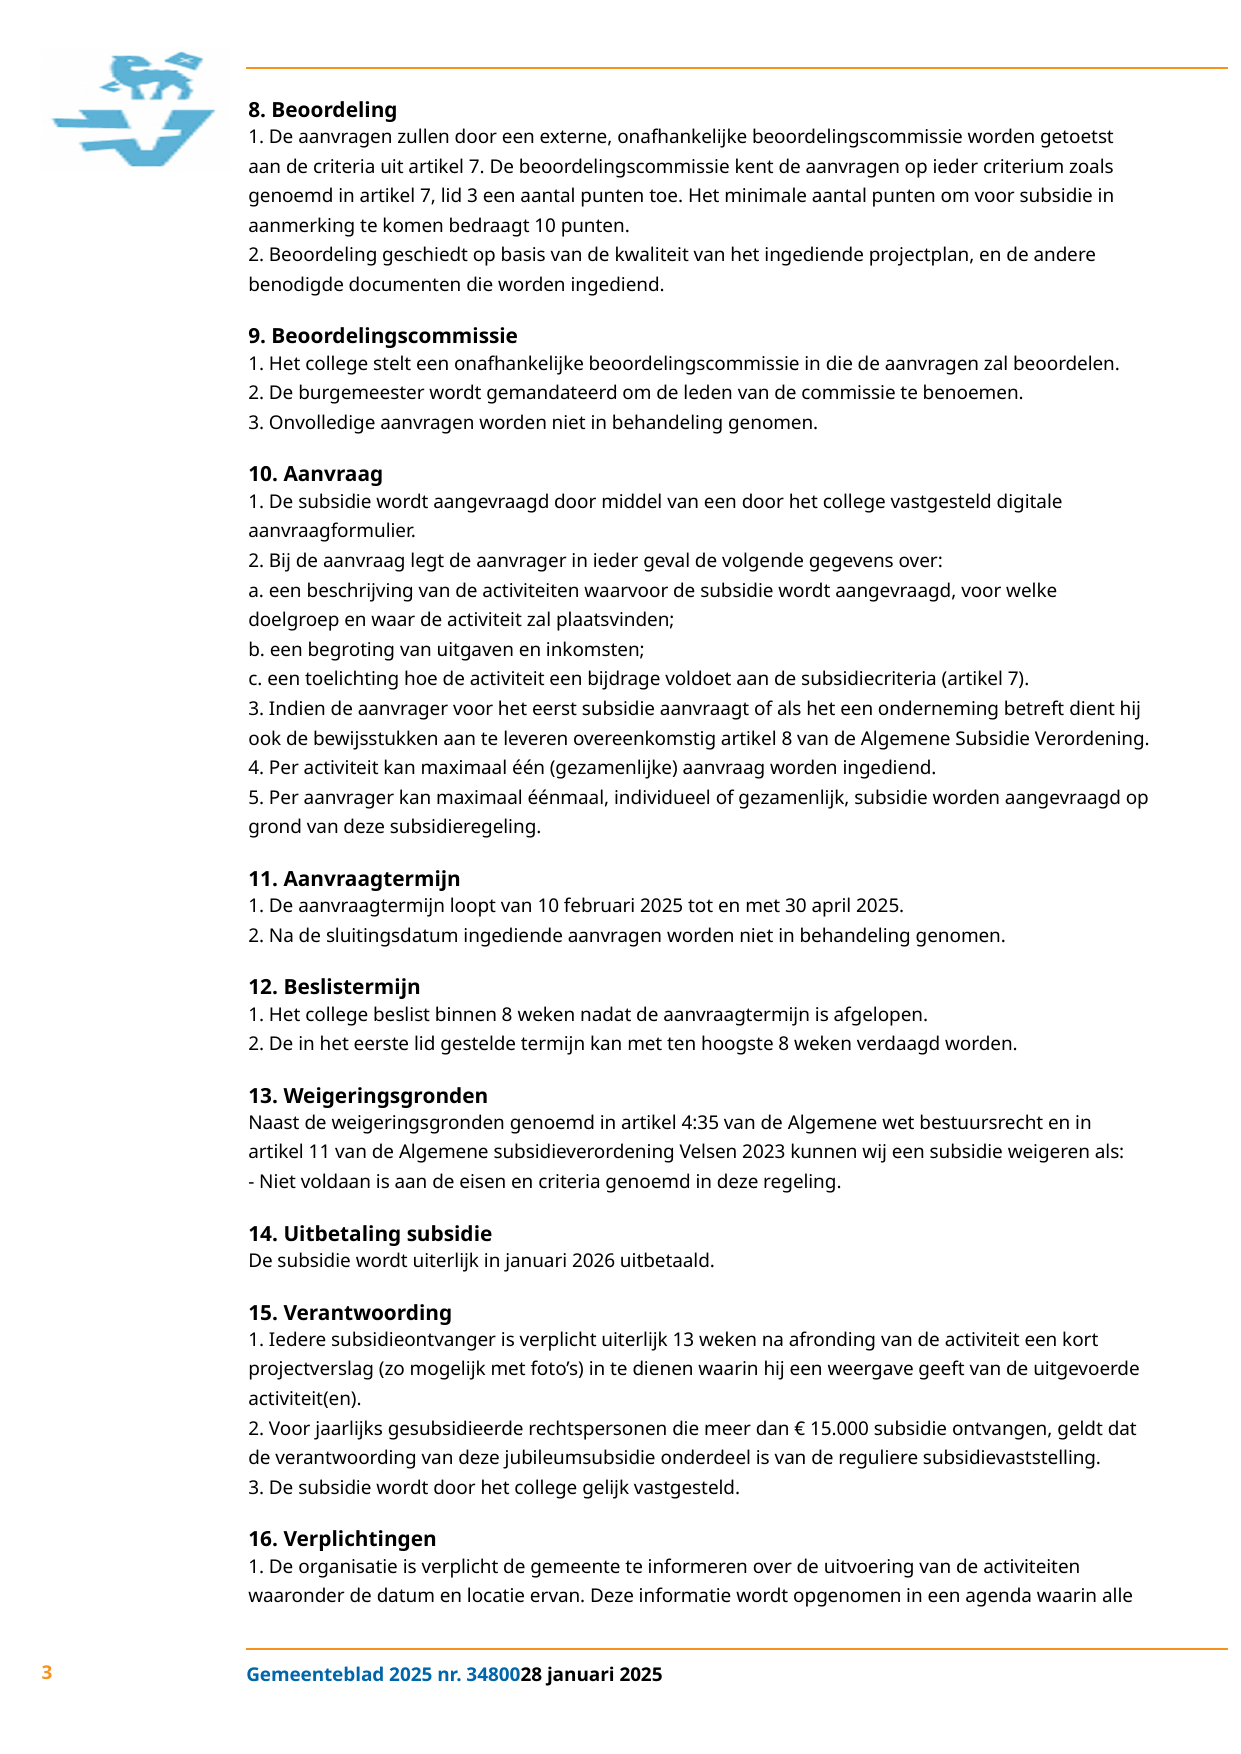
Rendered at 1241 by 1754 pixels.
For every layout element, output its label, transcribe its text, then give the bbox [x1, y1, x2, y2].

text 1. De aanvraagtermijn loopt van 10 februari 2025 tot en met 30 april 2025. [248, 892, 1152, 918]
text 2. De burgemeester wordt gemandateerd om de leden van de commissie te benoemen. [248, 379, 1152, 405]
text 2. Voor jaarlijks gesubsidieerde rechtspersonen die meer dan € 15.000 subsidie ontvangen, geldt dat de verantwoording van deze jubileumsubsidie onderdeel is van de reguliere subsidievaststelling. [248, 1415, 1152, 1470]
text 2. Bij de aanvraag legt de aanvrager in ieder geval de volgende gegevens over: [248, 547, 1152, 573]
text 1. De organisatie is verplicht de gemeente te informeren over de uitvoering van de activiteiten waaronder de datum en locatie ervan. Deze informatie wordt opgenomen in een agenda waarin alle [248, 1553, 1152, 1608]
text a. een beschrijving van de activiteiten waarvoor de subsidie wordt aangevraagd, voor welke doelgroep en waar de activiteit zal plaatsvinden; [248, 577, 1152, 632]
text 3. Onvolledige aanvragen worden niet in behandeling genomen. [248, 409, 1152, 435]
text 1. Iedere subsidieontvanger is verplicht uiterlijk 13 weken na afronding van de activiteit een kort projectverslag (zo mogelijk met foto’s) in te dienen waarin hij een weergave geeft van de uitgevoerde activiteit(en). [248, 1326, 1152, 1411]
text 8. Beoordeling [248, 95, 1152, 123]
text 5. Per aanvrager kan maximaal éénmaal, individueel of gezamenlijk, subsidie worden aangevraagd op grond van deze subsidieregeling. [248, 784, 1152, 839]
text 14. Uitbetaling subsidie [248, 1219, 1152, 1247]
text 1. De aanvragen zullen door een externe, onafhankelijke beoordelingscommissie worden getoetst aan de criteria uit artikel 7. De beoordelingscommissie kent de aanvragen op ieder criterium zoals genoemd in artikel 7, lid 3 een aantal punten toe. Het minimale aantal punten om voor subsidie in aanmerking te komen bedraagt 10 punten. [248, 123, 1152, 238]
text 11. Aanvraagtermijn [248, 864, 1152, 892]
text - Niet voldaan is aan de eisen en criteria genoemd in deze regeling. [248, 1168, 1152, 1194]
text De subsidie wordt uiterlijk in januari 2026 uitbetaald. [248, 1247, 1152, 1273]
text 1. De subsidie wordt aangevraagd door middel van een door het college vastgesteld digitale aanvraagformulier. [248, 488, 1152, 543]
text c. een toelichting hoe de activiteit een bijdrage voldoet aan de subsidiecriteria (artikel 7). [248, 666, 1152, 691]
text 1. Het college stelt een onafhankelijke beoordelingscommissie in die de aanvragen zal beoordelen. [248, 350, 1152, 376]
text Naast de weigeringsgronden genoemd in artikel 4:35 van de Algemene wet bestuursrecht en in artikel 11 van de Algemene subsidieverordening Velsen 2023 kunnen wij een subsidie weigeren als: [248, 1109, 1152, 1164]
text 12. Beslistermijn [248, 972, 1152, 1001]
text 2. Na de sluitingsdatum ingediende aanvragen worden niet in behandeling genomen. [248, 922, 1152, 948]
text 3. Indien de aanvrager voor het eerst subsidie aanvraagt of als het een onderneming betreft dient hij ook de bewijsstukken aan te leveren overeenkomstig artikel 8 van de Algemene Subsidie Verordening. [248, 695, 1152, 750]
text 3. De subsidie wordt door het college gelijk vastgesteld. [248, 1474, 1152, 1500]
text 4. Per activiteit kan maximaal één (gezamenlijke) aanvraag worden ingediend. [248, 754, 1152, 780]
text 13. Weigeringsgronden [248, 1081, 1152, 1109]
text 16. Verplichtingen [248, 1524, 1152, 1553]
text 2. Beoordeling geschiedt op basis van de kwaliteit van het ingediende projectplan, en de andere benodigde documenten die worden ingediend. [248, 242, 1152, 297]
picture [41, 47, 231, 172]
text 2. De in het eerste lid gestelde termijn kan met ten hoogste 8 weken verdaagd worden. [248, 1030, 1152, 1056]
text 15. Verantwoording [248, 1298, 1152, 1326]
text 10. Aanvraag [248, 459, 1152, 488]
text b. een begroting van uitgaven en inkomsten; [248, 636, 1152, 662]
text 1. Het college beslist binnen 8 weken nadat de aanvraagtermijn is afgelopen. [248, 1001, 1152, 1026]
text 9. Beoordelingscommissie [248, 322, 1152, 350]
